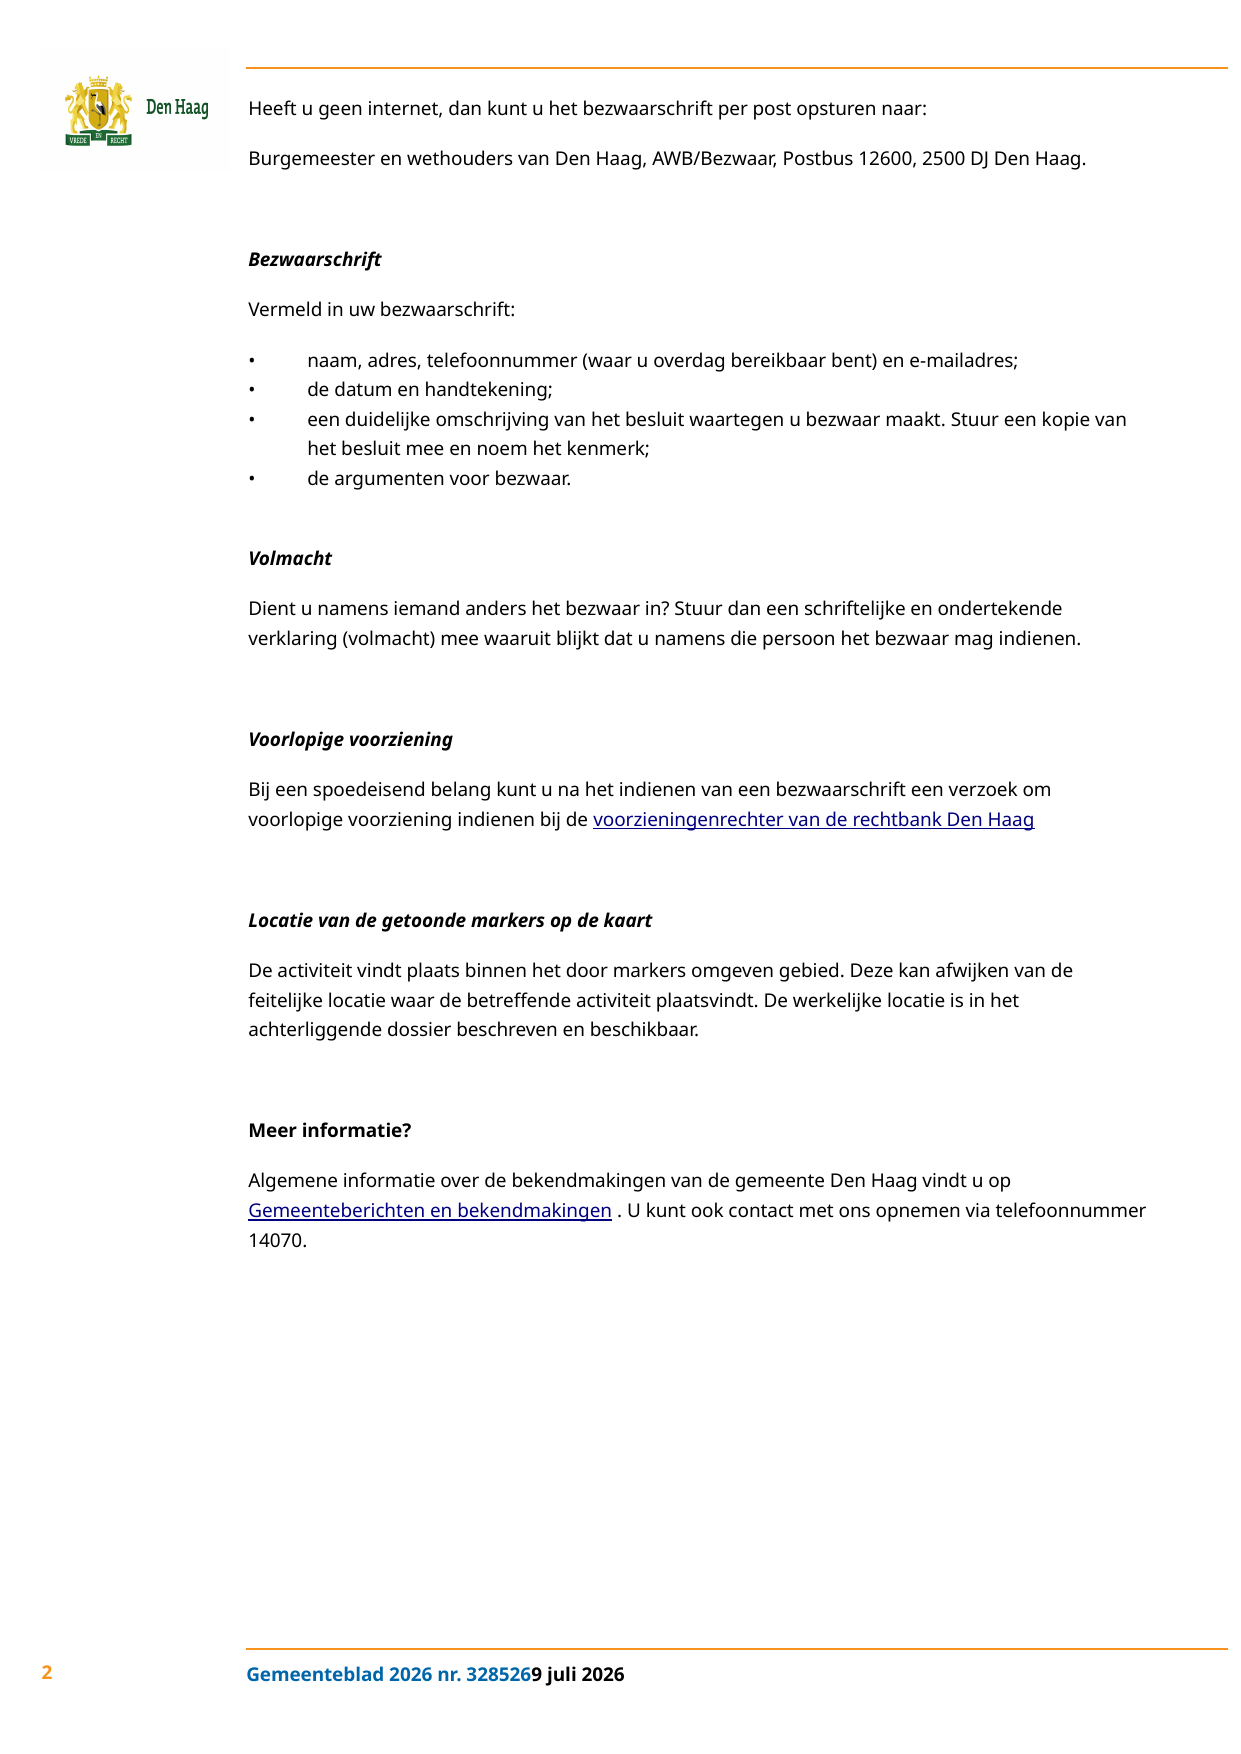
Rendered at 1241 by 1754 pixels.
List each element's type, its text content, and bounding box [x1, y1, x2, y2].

text Bezwaarschrift [248, 246, 1152, 272]
text Dient u namens iemand anders het bezwaar in? Stuur dan een schriftelijke en ondertekende verklaring (volmacht) mee waaruit blijkt dat u namens die persoon het bezwaar mag indienen. [248, 596, 1152, 651]
picture [41, 47, 231, 172]
list een duidelijke omschrijving van het besluit waartegen u bezwaar maakt. Stuur een kopie van het besluit mee en noem het kenmerk; [248, 406, 1152, 461]
text Algemene informatie over de bekendmakingen van de gemeente Den Haag vindt u op Gemeenteberichten en bekendmakingen . U kunt ook contact met ons opnemen via telefoonnummer 14070. [248, 1168, 1152, 1253]
text De activiteit vindt plaats binnen het door markers omgeven gebied. Deze kan afwijken van de feitelijke locatie waar de betreffende activiteit plaatsvindt. De werkelijke locatie is in het achterliggende dossier beschreven en beschikbaar. [248, 957, 1152, 1042]
text Heeft u geen internet, dan kunt u het bezwaarschrift per post opsturen naar: [248, 95, 1152, 121]
list naam, adres, telefoonnummer (waar u overdag bereikbaar bent) en e-mailadres; [248, 347, 1152, 373]
list de datum en handtekening; [248, 376, 1152, 402]
text Meer informatie? [248, 1117, 1152, 1143]
text Burgemeester en wethouders van Den Haag, AWB/Bezwaar, Postbus 12600, 2500 DJ Den Haag. [248, 145, 1152, 171]
text Bij een spoedeisend belang kunt u na het indienen van een bezwaarschrift een verzoek om voorlopige voorziening indienen bij de voorzieningenrechter van de rechtbank Den Haag [248, 776, 1152, 832]
text Vermeld in uw bezwaarschrift: [248, 296, 1152, 322]
list de argumenten voor bezwaar. [248, 465, 1152, 491]
text Locatie van de getoonde markers op de kaart [248, 907, 1152, 933]
text Voorlopige voorziening [248, 726, 1152, 752]
text Volmacht [248, 545, 1152, 571]
